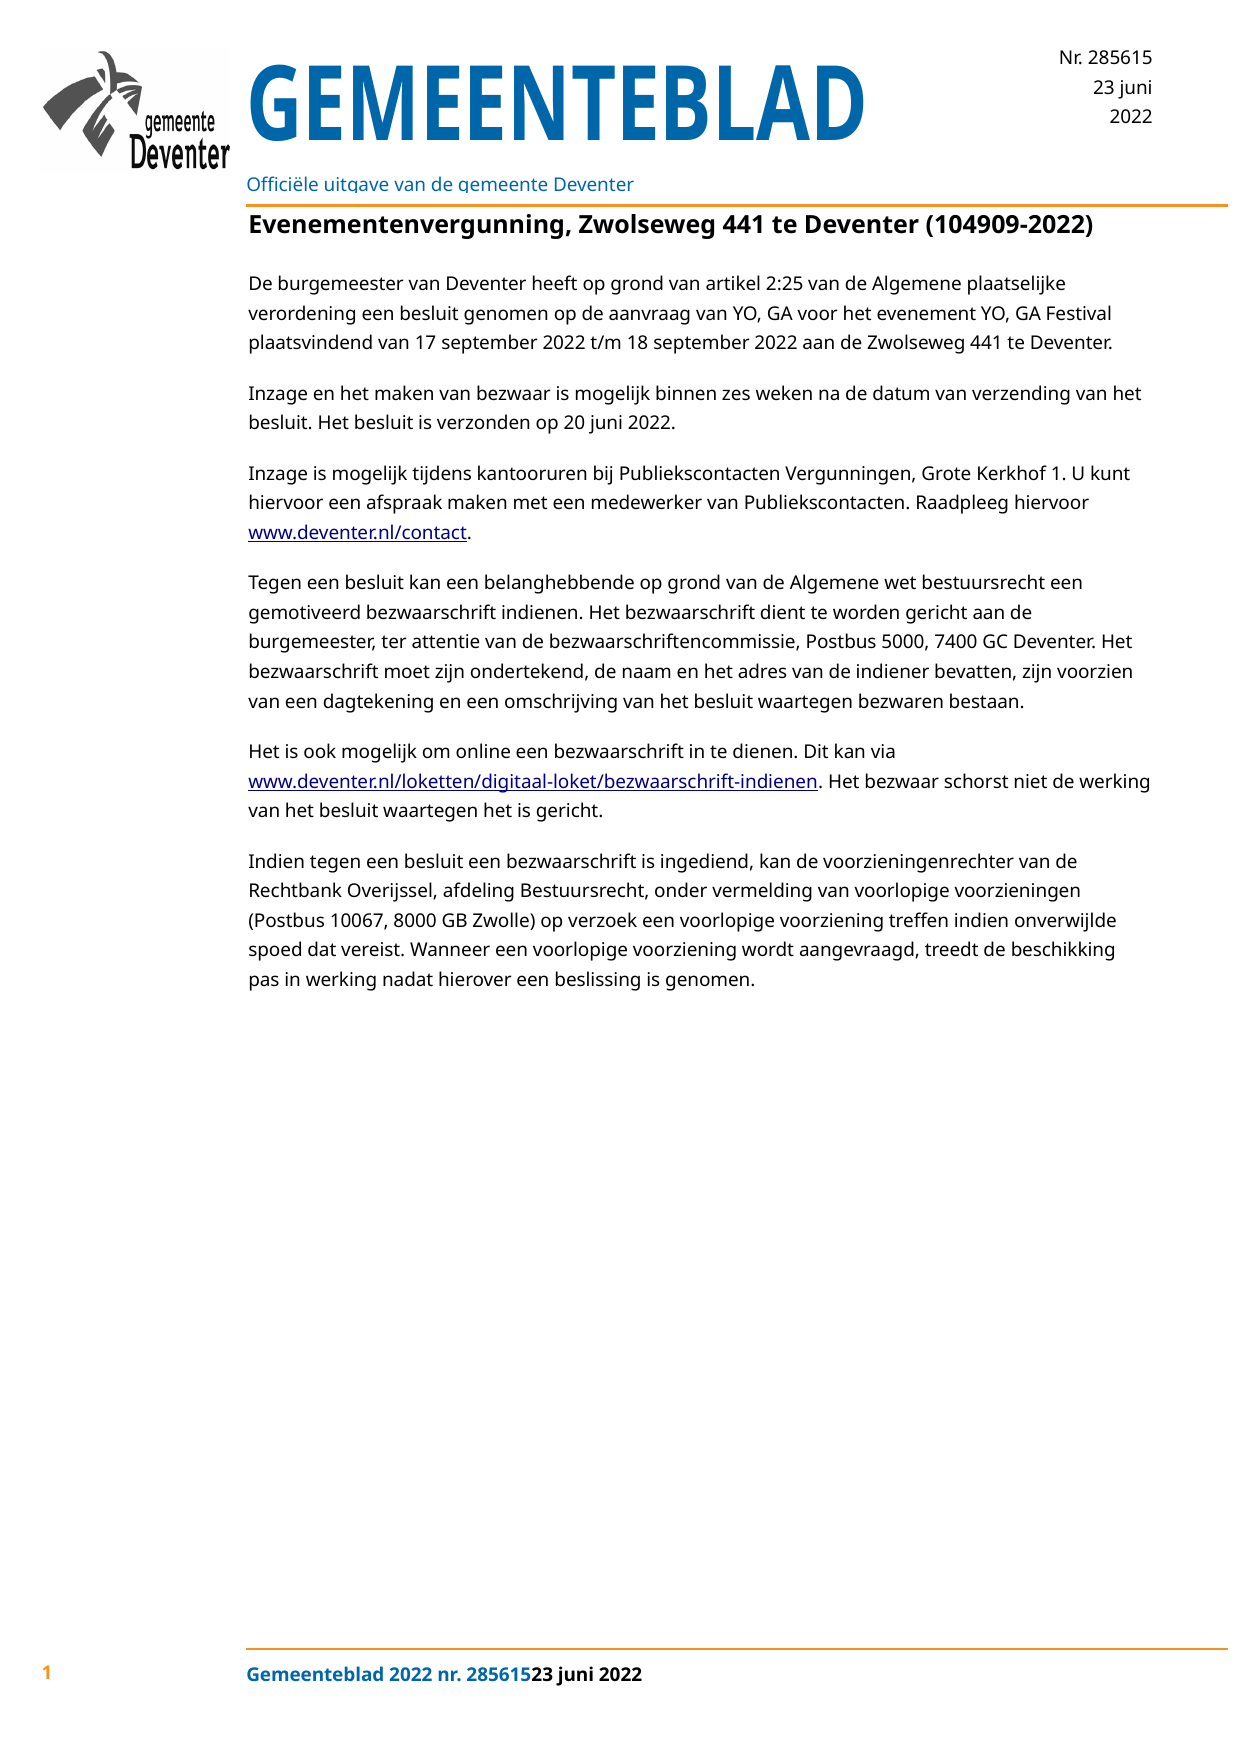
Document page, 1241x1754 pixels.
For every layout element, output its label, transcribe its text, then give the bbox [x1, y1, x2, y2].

text Het is ook mogelijk om online een bezwaarschrift in te dienen. Dit kan via www.deventer.nl/loketten/digitaal-loket/bezwaarschrift-indienen. Het bezwaar schorst niet de werking van het besluit waartegen het is gericht. [248, 738, 1152, 823]
text Evenementenvergunning, Zwolseweg 441 te Deventer (104909-2022) [248, 207, 1152, 241]
text Tegen een besluit kan een belanghebbende op grond van de Algemene wet bestuursrecht een gemotiveerd bezwaarschrift indienen. Het bezwaarschrift dient te worden gericht aan de burgemeester, ter attentie van de bezwaarschriftencommissie, Postbus 5000, 7400 GC Deventer. Het bezwaarschrift moet zijn ondertekend, de naam en het adres van de indiener bevatten, zijn voorzien van een dagtekening en een omschrijving van het besluit waartegen bezwaren bestaan. [248, 569, 1152, 713]
text Inzage en het maken van bezwaar is mogelijk binnen zes weken na de datum van verzending van het besluit. Het besluit is verzonden op 20 juni 2022. [248, 380, 1152, 435]
picture [41, 47, 231, 172]
text De burgemeester van Deventer heeft op grond van artikel 2:25 van de Algemene plaatselijke verordening een besluit genomen op de aanvraag van YO, GA voor het evenement YO, GA Festival plaatsvindend van 17 september 2022 t/m 18 september 2022 aan de Zwolseweg 441 te Deventer. [248, 270, 1152, 355]
text Indien tegen een besluit een bezwaarschrift is ingediend, kan de voorzieningenrechter van de Rechtbank Overijssel, afdeling Bestuursrecht, onder vermelding van voorlopige voorzieningen (Postbus 10067, 8000 GB Zwolle) op verzoek een voorlopige voorziening treffen indien onverwijlde spoed dat vereist. Wanneer een voorlopige voorziening wordt aangevraagd, treedt de beschikking pas in werking nadat hierover een beslissing is genomen. [248, 848, 1152, 992]
text Inzage is mogelijk tijdens kantooruren bij Publiekscontacten Vergunningen, Grote Kerkhof 1. U kunt hiervoor een afspraak maken met een medewerker van Publiekscontacten. Raadpleeg hiervoor www.deventer.nl/contact. [248, 460, 1152, 545]
